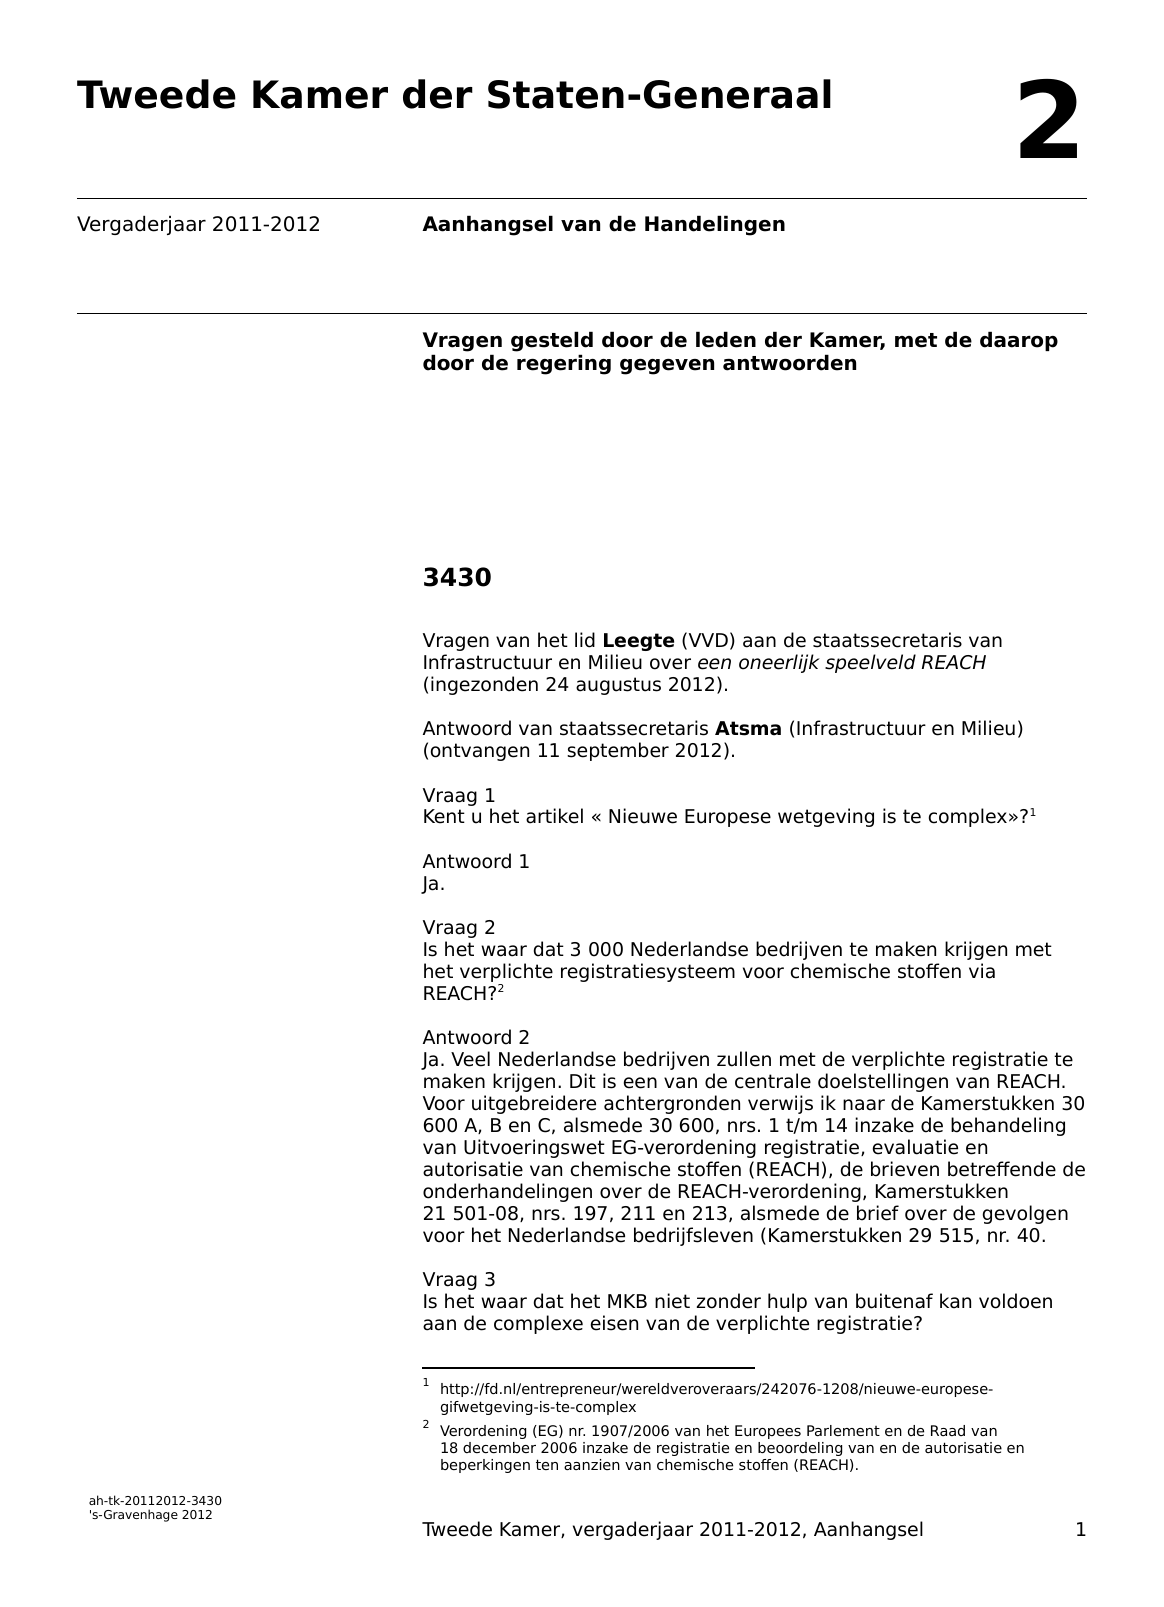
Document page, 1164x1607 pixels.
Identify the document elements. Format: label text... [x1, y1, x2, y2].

text Vraag 1 [422, 784, 1087, 806]
table_cell Vergaderjaar 2011-2012 [77, 199, 422, 313]
table_cell Aanhangsel van de Handelingen [422, 199, 1087, 313]
table_header Tweede Kamer der Staten-Generaal [77, 59, 886, 198]
text Vragen van het lid Leegte (VVD) aan de staatssecretaris van Infrastructuur en Milieu over een oneerlijk speelveld REACH (ingezonden 24 augustus 2012). [422, 630, 1087, 696]
table_cell [77, 314, 422, 375]
text Voor uitgebreidere achtergronden verwijs ik naar de Kamerstukken 30 600 A, B en C, alsmede 30 600, nrs. 1 t/m 14 inzake de behandeling van Uitvoeringswet EG-verordening registratie, evaluatie en autorisatie van chemische stoffen (REACH), de brieven betreffende de onderhandelingen over de REACH-verordening, Kamerstukken 21 501-08, nrs. 197, 211 en 213, alsmede de brief over de gevolgen voor het Nederlandse bedrijfsleven (Kamerstukken 29 515, nr. 40. [422, 1093, 1087, 1247]
text 3430 [422, 563, 1087, 592]
text Kent u het artikel « Nieuwe Europese wetgeving is te complex»? [422, 806, 1087, 828]
text Ja. Veel Nederlandse bedrijven zullen met de verplichte registratie te maken krijgen. Dit is een van de centrale doelstellingen van REACH. [422, 1049, 1087, 1093]
text Vraag 3 [422, 1269, 1087, 1291]
text Is het waar dat 3 000 Nederlandse bedrijven te maken krijgen met het verplichte registratiesysteem voor chemische stoffen via REACH? [422, 939, 1087, 1005]
text Verordening (EG) nr. 1907/2006 van het Europees Parlement en de Raad van 18 december 2006 inzake de registratie en beoordeling van en de autorisatie en beperkingen ten aanzien van chemische stoffen (REACH). [422, 1418, 1087, 1474]
text 's-Gravenhage 2012 [88, 1508, 323, 1522]
text Vraag 2 [422, 917, 1087, 939]
text Antwoord 1 [422, 851, 1087, 873]
text Ja. [422, 873, 1087, 894]
text ah-tk-20112012-3430 [88, 1494, 323, 1508]
table_header 2 [886, 59, 1087, 198]
text Antwoord van staatssecretaris Atsma (Infrastructuur en Milieu) (ontvangen 11 september 2012). [422, 718, 1087, 762]
text http://fd.nl/entrepreneur/wereldveroveraars/242076-1208/nieuwe-europese-gifwetgeving-is-te-complex [422, 1377, 1087, 1416]
text Is het waar dat het MKB niet zonder hulp van buitenaf kan voldoen aan de complexe eisen van de verplichte registratie? [422, 1291, 1087, 1335]
table_cell Vragen gesteld door de leden der Kamer, met de daarop door de regering gegeven antwoorden [422, 314, 1087, 375]
text Antwoord 2 [422, 1027, 1087, 1049]
